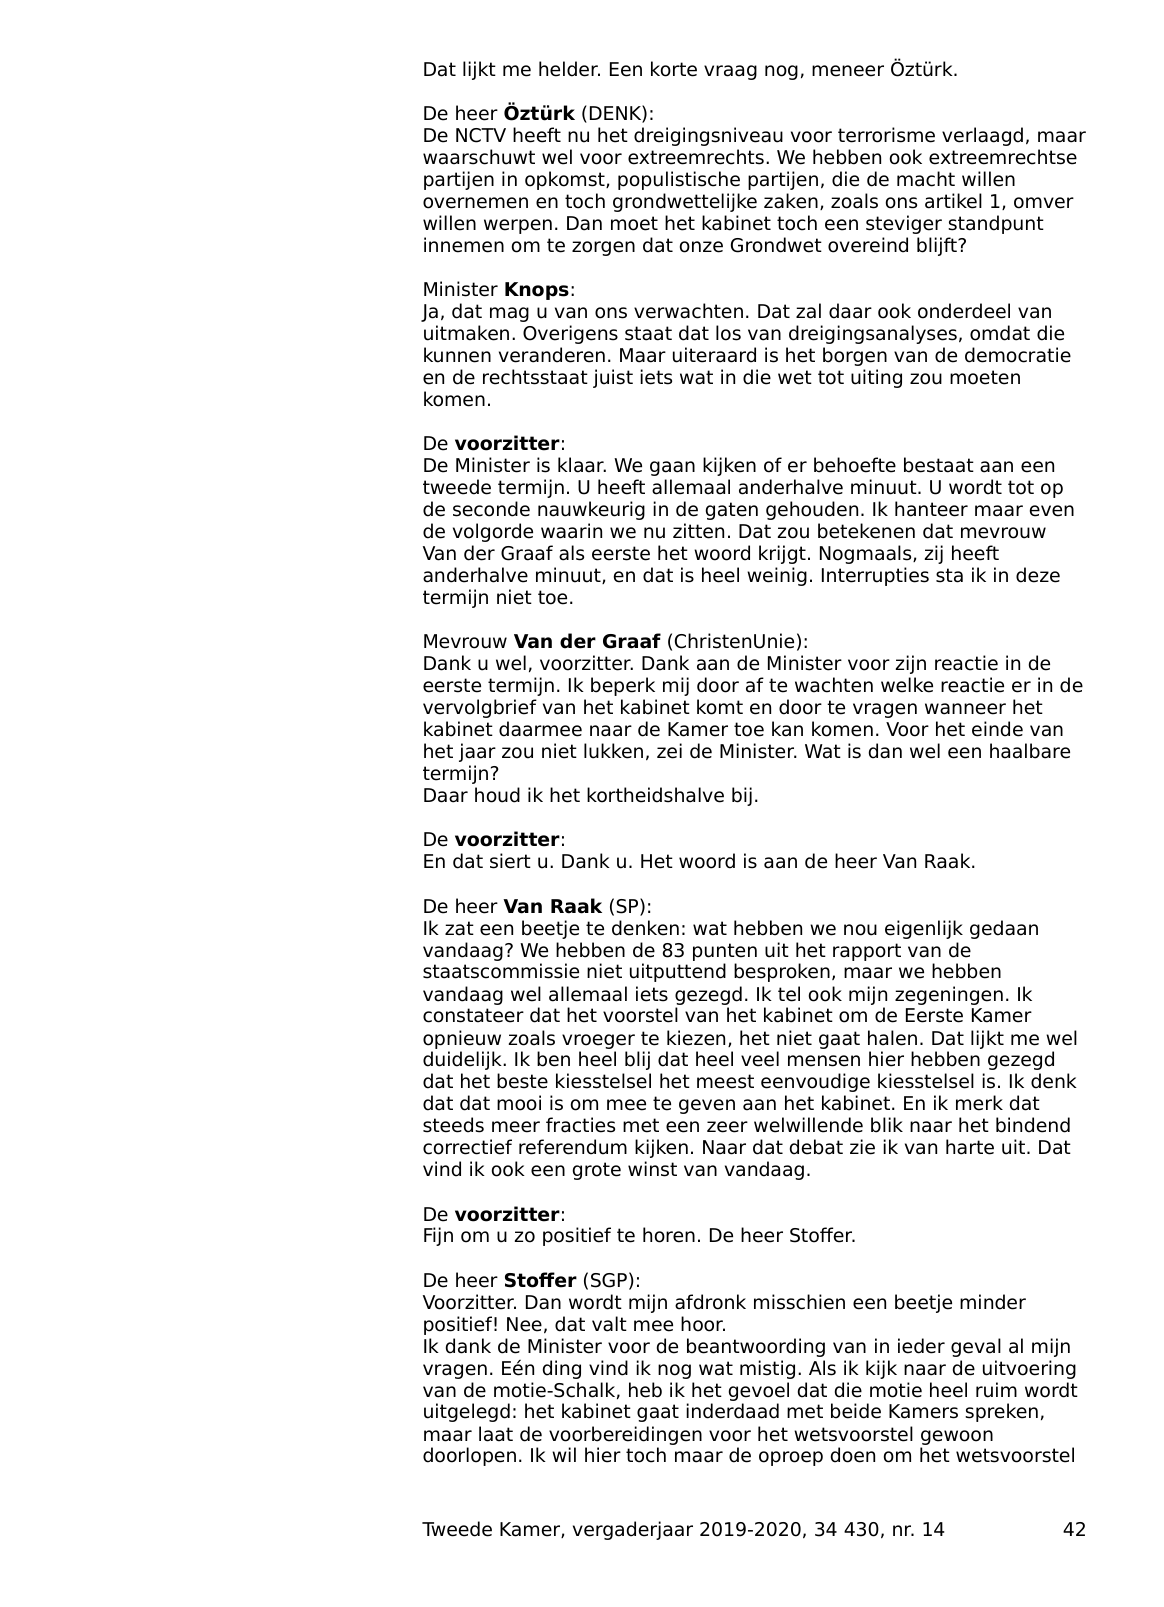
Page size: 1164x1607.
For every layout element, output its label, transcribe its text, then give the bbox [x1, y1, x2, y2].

text Mevrouw Van der Graaf (ChristenUnie): [422, 631, 1087, 653]
text Ja, dat mag u van ons verwachten. Dat zal daar ook onderdeel van uitmaken. Overigens staat dat los van dreigingsanalyses, omdat die kunnen veranderen. Maar uiteraard is het borgen van de democratie en de rechtsstaat juist iets wat in die wet tot uiting zou moeten komen. [422, 301, 1087, 411]
text De heer Stoffer (SGP): [422, 1269, 1087, 1292]
text En dat siert u. Dank u. Het woord is aan de heer Van Raak. [422, 851, 1087, 873]
text Dank u wel, voorzitter. Dank aan de Minister voor zijn reactie in de eerste termijn. Ik beperk mij door af te wachten welke reactie er in de vervolgbrief van het kabinet komt en door te vragen wanneer het kabinet daarmee naar de Kamer toe kan komen. Voor het einde van het jaar zou niet lukken, zei de Minister. Wat is dan wel een haalbare termijn? [422, 653, 1087, 785]
text De voorzitter: [422, 1203, 1087, 1225]
text De voorzitter: [422, 433, 1087, 455]
text Ik zat een beetje te denken: wat hebben we nou eigenlijk gedaan vandaag? We hebben de 83 punten uit het rapport van de staatscommissie niet uitputtend besproken, maar we hebben vandaag wel allemaal iets gezegd. Ik tel ook mijn zegeningen. Ik constateer dat het voorstel van het kabinet om de Eerste Kamer opnieuw zoals vroeger te kiezen, het niet gaat halen. Dat lijkt me wel duidelijk. Ik ben heel blij dat heel veel mensen hier hebben gezegd dat het beste kiesstelsel het meest eenvoudige kiesstelsel is. Ik denk dat dat mooi is om mee te geven aan het kabinet. En ik merk dat steeds meer fracties met een zeer welwillende blik naar het bindend correctief referendum kijken. Naar dat debat zie ik van harte uit. Dat vind ik ook een grote winst van vandaag. [422, 917, 1087, 1181]
text De NCTV heeft nu het dreigingsniveau voor terrorisme verlaagd, maar waarschuwt wel voor extreemrechts. We hebben ook extreemrechtse partijen in opkomst, populistische partijen, die de macht willen overnemen en toch grondwettelijke zaken, zoals ons artikel 1, omver willen werpen. Dan moet het kabinet toch een steviger standpunt innemen om te zorgen dat onze Grondwet overeind blijft? [422, 125, 1087, 257]
text De voorzitter: [422, 829, 1087, 851]
text De heer Öztürk (DENK): [422, 103, 1087, 125]
text Fijn om u zo positief te horen. De heer Stoffer. [422, 1225, 1087, 1247]
text De heer Van Raak (SP): [422, 896, 1087, 917]
text Voorzitter. Dan wordt mijn afdronk misschien een beetje minder positief! Nee, dat valt mee hoor. [422, 1292, 1087, 1336]
text Minister Knops: [422, 279, 1087, 301]
text Daar houd ik het kortheidshalve bij. [422, 785, 1087, 807]
text Ik dank de Minister voor de beantwoording van in ieder geval al mijn vragen. Eén ding vind ik nog wat mistig. Als ik kijk naar de uitvoering van de motie-Schalk, heb ik het gevoel dat die motie heel ruim wordt uitgelegd: het kabinet gaat inderdaad met beide Kamers spreken, maar laat de voorbereidingen voor het wetsvoorstel gewoon doorlopen. Ik wil hier toch maar de oproep doen om het wetsvoorstel [422, 1336, 1087, 1467]
text Dat lijkt me helder. Een korte vraag nog, meneer Öztürk. [422, 59, 1087, 81]
text De Minister is klaar. We gaan kijken of er behoefte bestaat aan een tweede termijn. U heeft allemaal anderhalve minuut. U wordt tot op de seconde nauwkeurig in de gaten gehouden. Ik hanteer maar even de volgorde waarin we nu zitten. Dat zou betekenen dat mevrouw Van der Graaf als eerste het woord krijgt. Nogmaals, zij heeft anderhalve minuut, en dat is heel weinig. Interrupties sta ik in deze termijn niet toe. [422, 455, 1087, 609]
